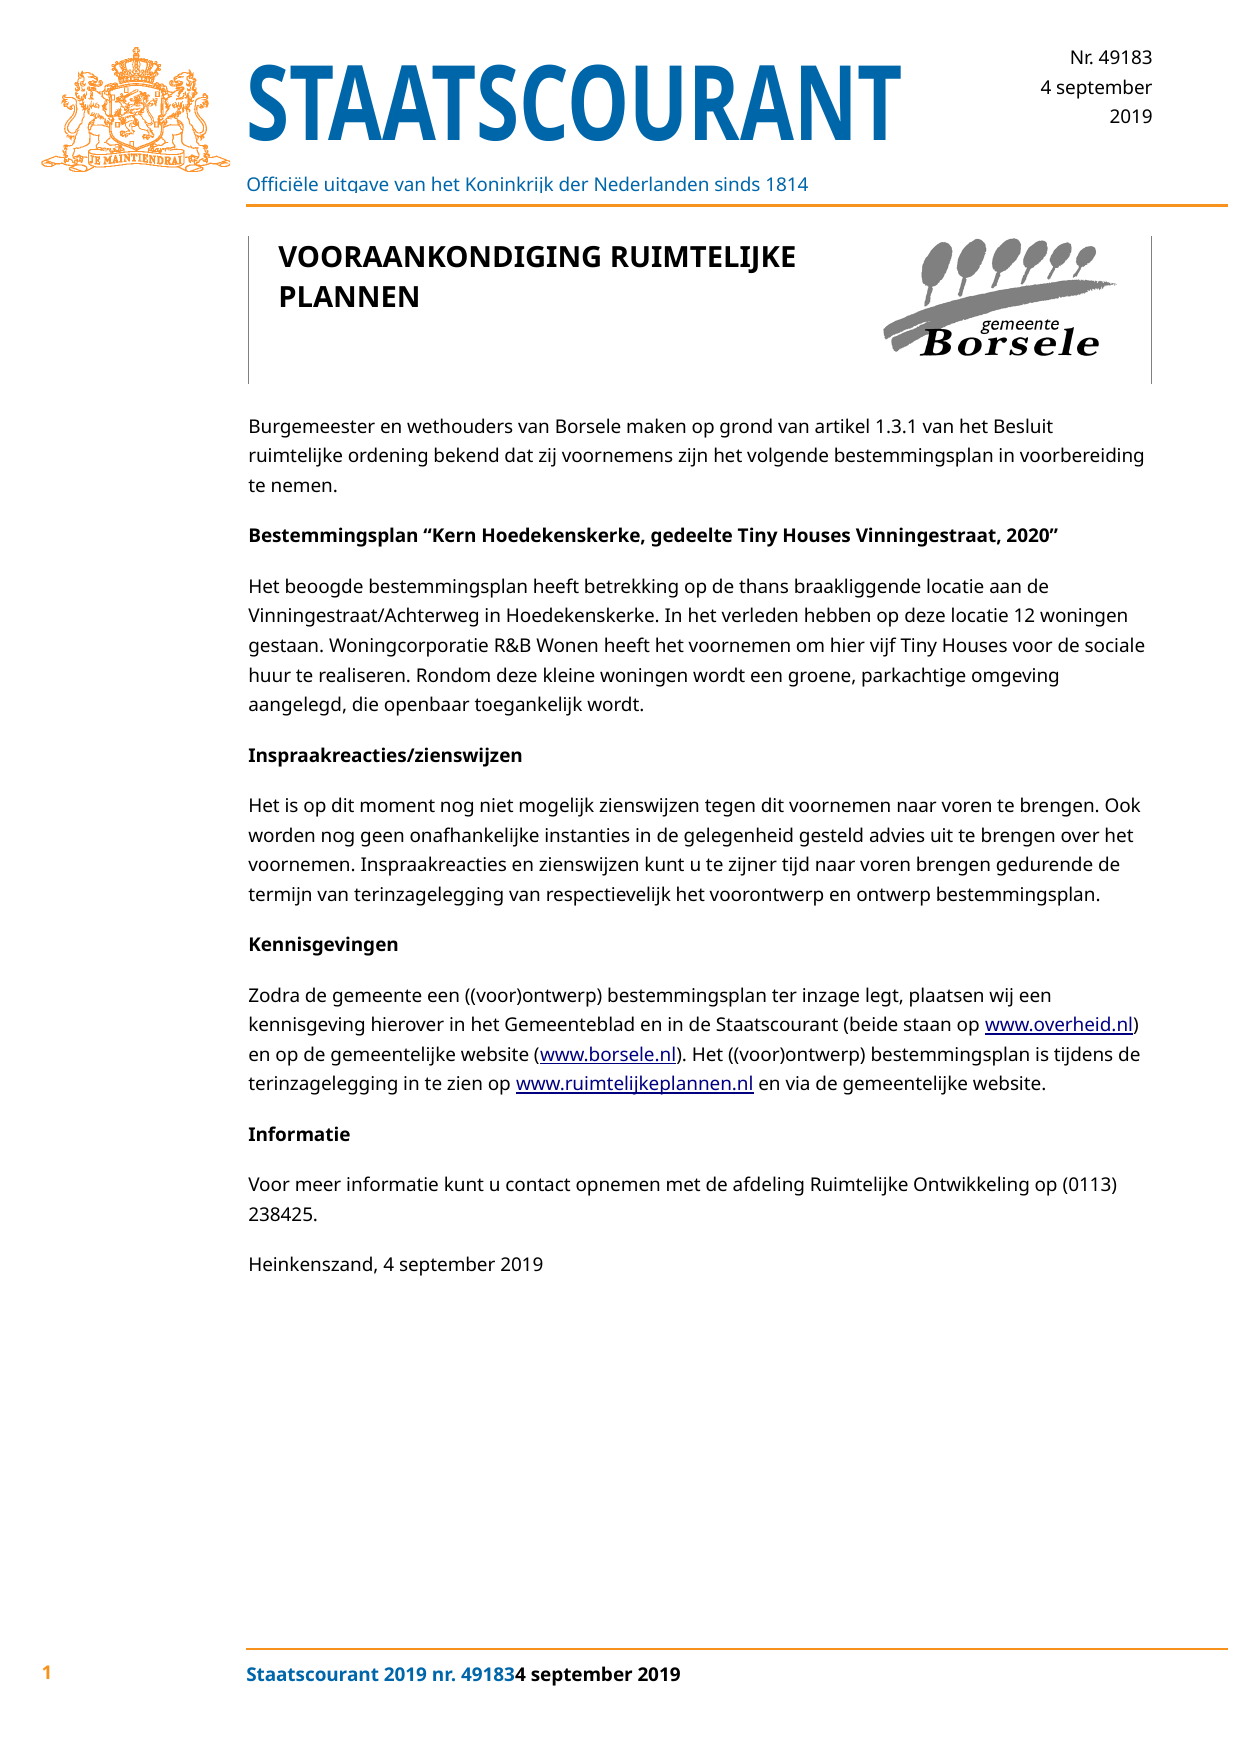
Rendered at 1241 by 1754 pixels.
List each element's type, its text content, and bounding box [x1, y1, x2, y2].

text Kennisgevingen [248, 931, 1152, 957]
picture [41, 47, 231, 172]
text Het is op dit moment nog niet mogelijk zienswijzen tegen dit voornemen naar voren te brengen. Ook worden nog geen onafhankelijke instanties in de gelegenheid gesteld advies uit te brengen over het voornemen. Inspraakreacties en zienswijzen kunt u te zijner tijd naar voren brengen gedurende de termijn van terinzagelegging van respectievelijk het voorontwerp en ontwerp bestemmingsplan. [248, 792, 1152, 907]
text Heinkenszand, 4 september 2019 [248, 1251, 1152, 1277]
text Burgemeester en wethouders van Borsele maken op grond van artikel 1.3.1 van het Besluit ruimtelijke ordening bekend dat zij voornemens zijn het volgende bestemmingsplan in voorbereiding te nemen. [248, 413, 1152, 498]
text Zodra de gemeente een ((voor)ontwerp) bestemmingsplan ter inzage legt, plaatsen wij een kennisgeving hierover in het Gemeenteblad en in de Staatscourant (beide staan op www.overheid.nl) en op de gemeentelijke website (www.borsele.nl). Het ((voor)ontwerp) bestemmingsplan is tijdens de terinzagelegging in te zien op www.ruimtelijkeplannen.nl en via de gemeentelijke website. [248, 982, 1152, 1096]
text Bestemmingsplan “Kern Hoedekenskerke, gedeelte Tiny Houses Vinningestraat, 2020” [248, 523, 1152, 548]
picture [882, 236, 1119, 358]
table_header [850, 236, 1151, 384]
table_header VOORAANKONDIGING RUIMTELIJKE PLANNEN [249, 236, 850, 384]
text Het beoogde bestemmingsplan heeft betrekking op de thans braakliggende locatie aan de Vinningestraat/Achterweg in Hoedekenskerke. In het verleden hebben op deze locatie 12 woningen gestaan. Woningcorporatie R&B Wonen heeft het voornemen om hier vijf Tiny Houses voor de sociale huur te realiseren. Rondom deze kleine woningen wordt een groene, parkachtige omgeving aangelegd, die openbaar toegankelijk wordt. [248, 573, 1152, 717]
text Informatie [248, 1121, 1152, 1147]
text Voor meer informatie kunt u contact opnemen met de afdeling Ruimtelijke Ontwikkeling op (0113) 238425. [248, 1171, 1152, 1227]
text Inspraakreacties/zienswijzen [248, 742, 1152, 768]
